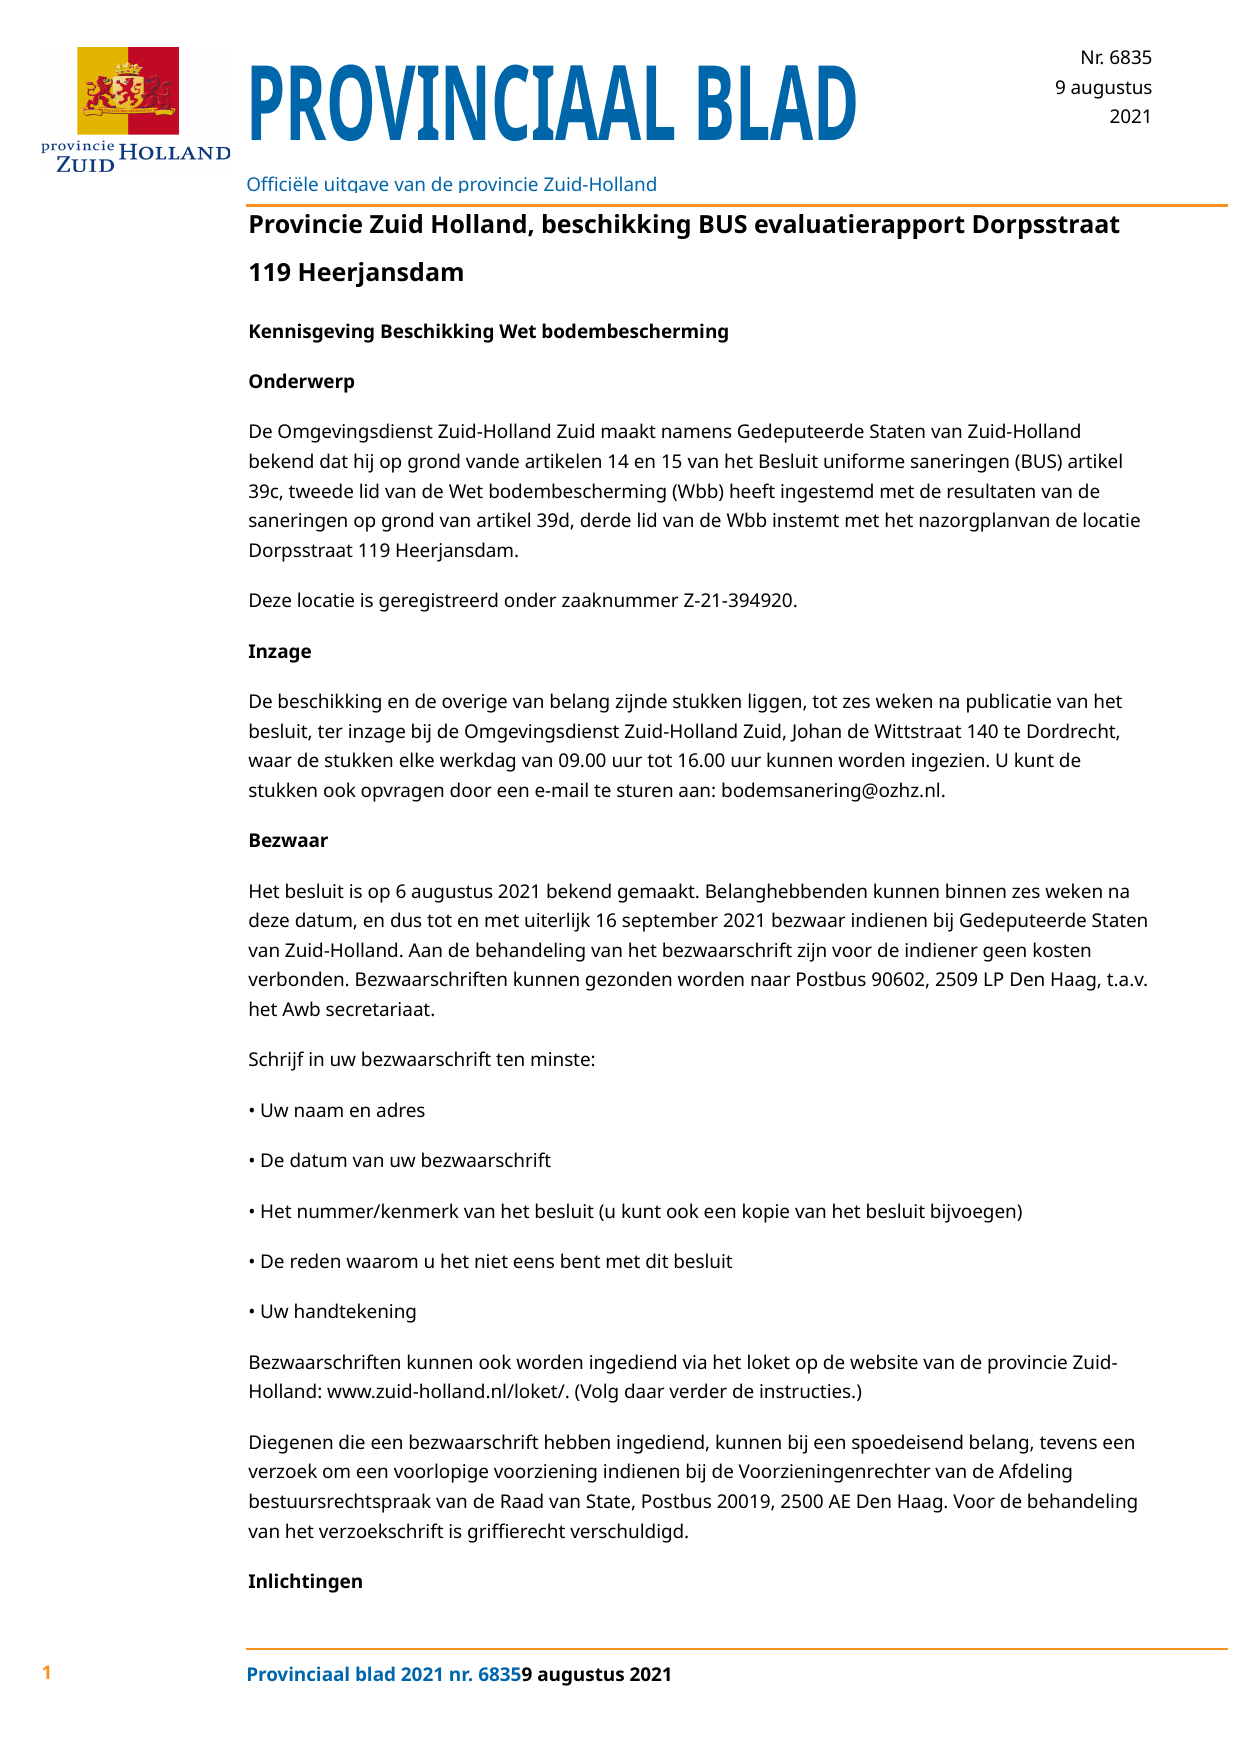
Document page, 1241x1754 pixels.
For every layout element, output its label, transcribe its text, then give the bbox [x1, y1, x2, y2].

text Het besluit is op 6 augustus 2021 bekend gemaakt. Belanghebbenden kunnen binnen zes weken na deze datum, en dus tot en met uiterlijk 16 september 2021 bezwaar indienen bij Gedeputeerde Staten van Zuid-Holland. Aan de behandeling van het bezwaarschrift zijn voor de indiener geen kosten verbonden. Bezwaarschriften kunnen gezonden worden naar Postbus 90602, 2509 LP Den Haag, t.a.v. het Awb secretariaat. [248, 878, 1152, 1022]
text Onderwerp [248, 368, 1152, 394]
text Deze locatie is geregistreerd onder zaaknummer Z-21-394920. [248, 587, 1152, 613]
text De beschikking en de overige van belang zijnde stukken liggen, tot zes weken na publicatie van het besluit, ter inzage bij de Omgevingsdienst Zuid-Holland Zuid, Johan de Wittstraat 140 te Dordrecht, waar de stukken elke werkdag van 09.00 uur tot 16.00 uur kunnen worden ingezien. U kunt de stukken ook opvragen door een e-mail te sturen aan: bodemsanering@ozhz.nl. [248, 688, 1152, 803]
text Bezwaarschriften kunnen ook worden ingediend via het loket op de website van de provincie Zuid-Holland: www.zuid-holland.nl/loket/. (Volg daar verder de instructies.) [248, 1349, 1152, 1404]
text Bezwaar [248, 827, 1152, 853]
text • Uw naam en adres [248, 1097, 1152, 1123]
text • Uw handtekening [248, 1299, 1152, 1324]
text Provincie Zuid Holland, beschikking BUS evaluatierapport Dorpsstraat 119 Heerjansdam [248, 207, 1152, 288]
text Kennisgeving Beschikking Wet bodembescherming [248, 318, 1152, 344]
text De Omgevingsdienst Zuid-Holland Zuid maakt namens Gedeputeerde Staten van Zuid-Holland bekend dat hij op grond vande artikelen 14 en 15 van het Besluit uniforme saneringen (BUS) artikel 39c, tweede lid van de Wet bodembescherming (Wbb) heeft ingestemd met de resultaten van de saneringen op grond van artikel 39d, derde lid van de Wbb instemt met het nazorgplanvan de locatie Dorpsstraat 119 Heerjansdam. [248, 419, 1152, 563]
picture [41, 47, 231, 172]
text • De reden waarom u het niet eens bent met dit besluit [248, 1248, 1152, 1274]
text Schrijf in uw bezwaarschrift ten minste: [248, 1047, 1152, 1072]
text Inzage [248, 638, 1152, 664]
text Diegenen die een bezwaarschrift hebben ingediend, kunnen bij een spoedeisend belang, tevens een verzoek om een voorlopige voorziening indienen bij de Voorzieningenrechter van de Afdeling bestuursrechtspraak van de Raad van State, Postbus 20019, 2500 AE Den Haag. Voor de behandeling van het verzoekschrift is griffierecht verschuldigd. [248, 1429, 1152, 1544]
text • Het nummer/kenmerk van het besluit (u kunt ook een kopie van het besluit bijvoegen) [248, 1198, 1152, 1224]
text • De datum van uw bezwaarschrift [248, 1147, 1152, 1173]
text Inlichtingen [248, 1568, 1152, 1594]
